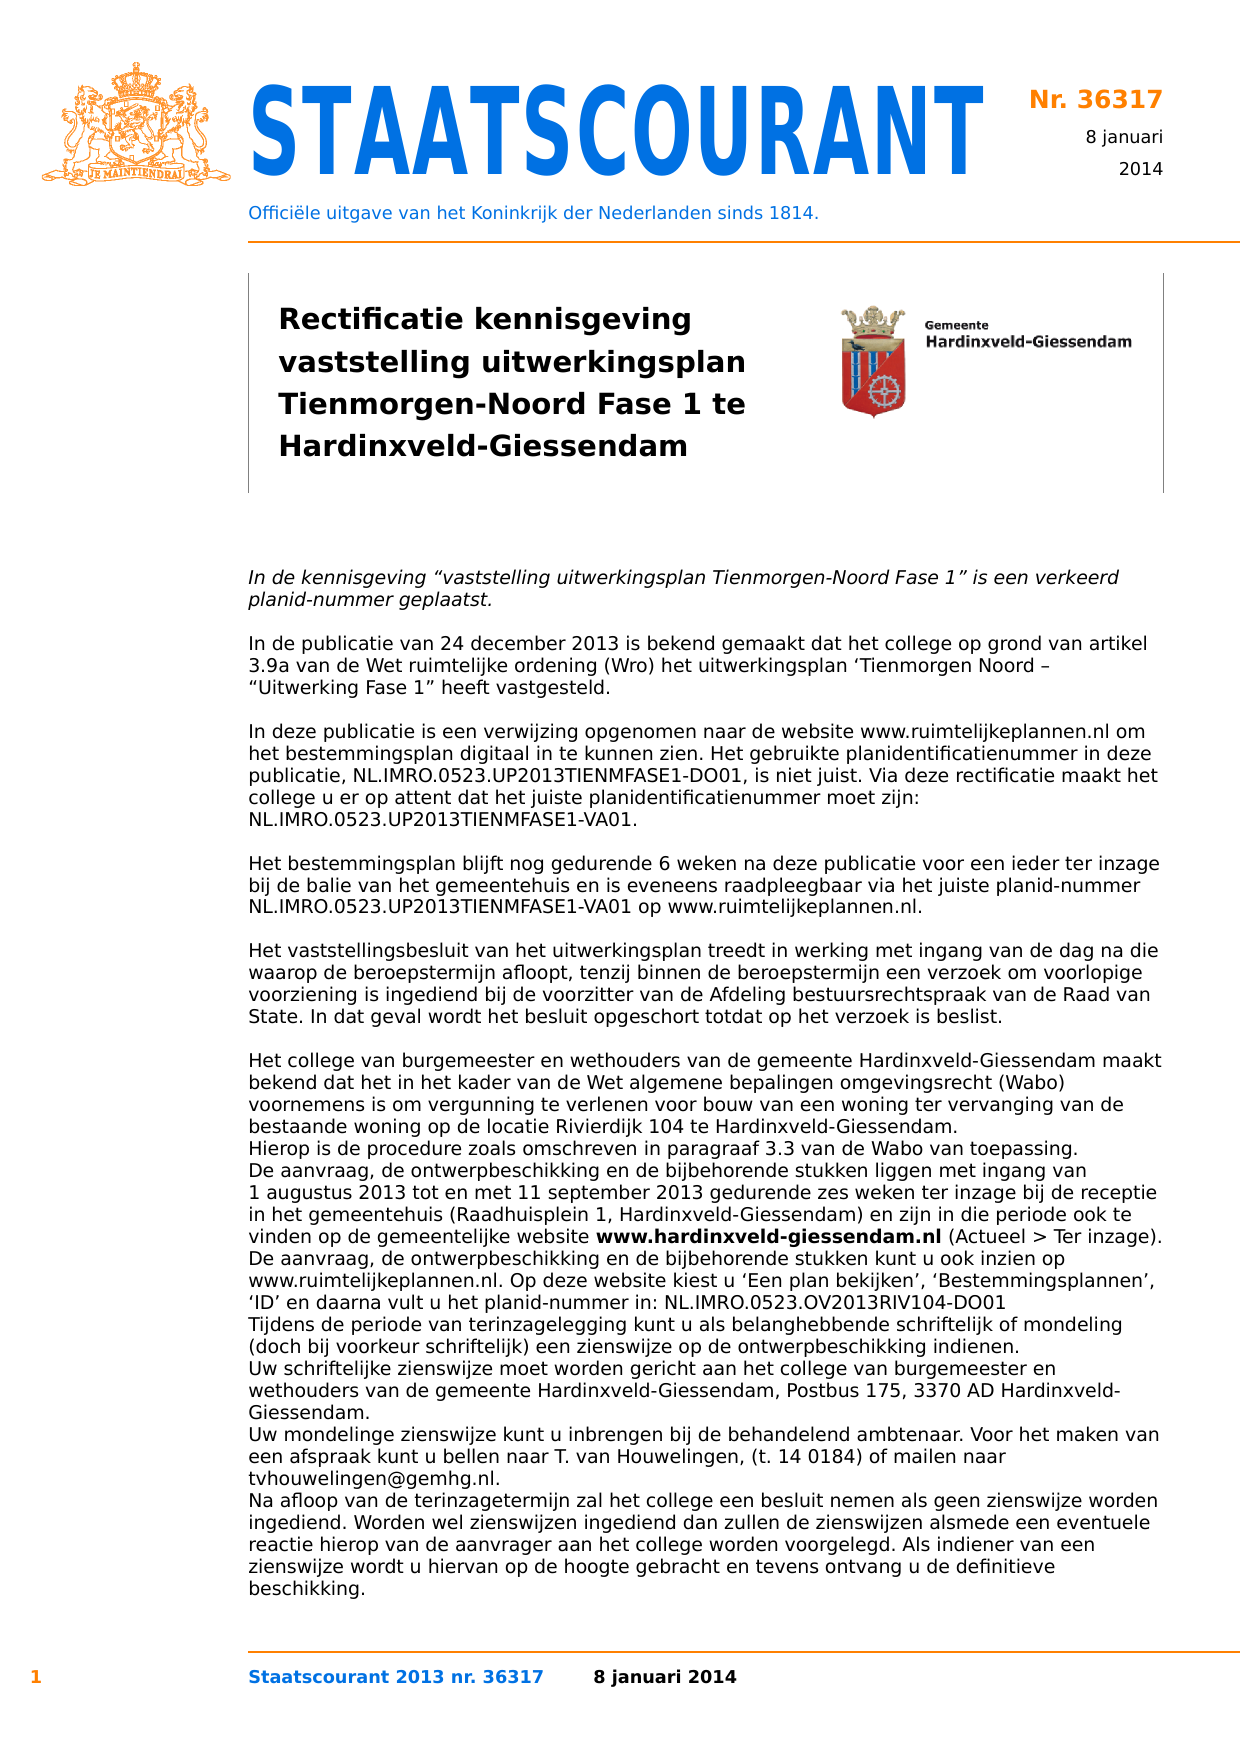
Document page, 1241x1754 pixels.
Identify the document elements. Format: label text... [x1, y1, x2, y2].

text Het bestemmingsplan blijft nog gedurende 6 weken na deze publicatie voor een ieder ter inzage bij de balie van het gemeentehuis en is eveneens raadpleegbaar via het juiste planid-nummer NL.IMRO.0523.UP2013TIENMFASE1-VA01 op www.ruimtelijkeplannen.nl. [248, 852, 1163, 918]
picture [838, 302, 1134, 421]
table_header STAATSCOURANT [248, 62, 998, 203]
table_header Nr. 36317 [998, 62, 1240, 121]
text Het vaststellingsbesluit van het uitwerkingsplan treedt in werking met ingang van de dag na die waarop de beroepstermijn afloopt, tenzij binnen de beroepstermijn een verzoek om voorlopige voorziening is ingediend bij de voorzitter van de Afdeling bestuursrechtspraak van de Raad van State. In dat geval wordt het besluit opgeschort totdat op het verzoek is beslist. [248, 940, 1163, 1028]
text Na afloop van de terinzagetermijn zal het college een besluit nemen als geen zienswijze worden ingediend. Worden wel zienswijzen ingediend dan zullen de zienswijzen alsmede een eventuele reactie hierop van de aanvrager aan het college worden voorgelegd. Als indiener van een zienswijze wordt u hiervan op de hoogte gebracht en tevens ontvang u de definitieve beschikking. [248, 1490, 1163, 1599]
picture [41, 62, 231, 186]
text Uw schriftelijke zienswijze moet worden gericht aan het college van burgemeester en wethouders van de gemeente Hardinxveld-Giessendam, Postbus 175, 3370 AD Hardinxveld-Giessendam. [248, 1358, 1163, 1424]
table_cell Officiële uitgave van het Koninkrijk der Nederlanden sinds 1814. [248, 203, 1240, 241]
text Tijdens de periode van terinzagelegging kunt u als belanghebbende schriftelijk of mondeling (doch bij voorkeur schriftelijk) een zienswijze op de ontwerpbeschikking indienen. [248, 1314, 1163, 1358]
text Het college van burgemeester en wethouders van de gemeente Hardinxveld-Giessendam maakt bekend dat het in het kader van de Wet algemene bepalingen omgevingsrecht (Wabo) voornemens is om vergunning te verlenen voor bouw van een woning ter vervanging van de bestaande woning op de locatie Rivierdijk 104 te Hardinxveld-Giessendam. [248, 1050, 1163, 1138]
text Hierop is de procedure zoals omschreven in paragraaf 3.3 van de Wabo van toepassing. [248, 1138, 1163, 1160]
text Uw mondelinge zienswijze kunt u inbrengen bij de behandelend ambtenaar. Voor het maken van een afspraak kunt u bellen naar T. van Houwelingen, (t. 14 0184) of mailen naar tvhouwelingen@gemhg.nl. [248, 1424, 1163, 1490]
table_header [25, 62, 248, 241]
table_cell 8 januari [998, 121, 1240, 153]
text In de kennisgeving “vaststelling uitwerkingsplan Tienmorgen-Noord Fase 1” is een verkeerd planid-nummer geplaatst. [248, 567, 1163, 611]
text De aanvraag, de ontwerpbeschikking en de bijbehorende stukken liggen met ingang van 1 augustus 2013 tot en met 11 september 2013 gedurende zes weken ter inzage bij de receptie in het gemeentehuis (Raadhuisplein 1, Hardinxveld-Giessendam) en zijn in die periode ook te vinden op de gemeentelijke website www.hardinxveld-giessendam.nl (Actueel > Ter inzage). De aanvraag, de ontwerpbeschikking en de bijbehorende stukken kunt u ook inzien op www.ruimtelijkeplannen.nl. Op deze website kiest u ‘Een plan bekijken’, ‘Bestemmingsplannen’, ‘ID’ en daarna vult u het planid-nummer in: NL.IMRO.0523.OV2013RIV104-DO01 [248, 1160, 1163, 1314]
subtitle Rectificatie kennisgeving vaststelling uitwerkingsplan Tienmorgen-Noord Fase 1 te Hardinxveld-Giessendam [249, 273, 1163, 493]
text In deze publicatie is een verwijzing opgenomen naar de website www.ruimtelijkeplannen.nl om het bestemmingsplan digitaal in te kunnen zien. Het gebruikte planidentificatienummer in deze publicatie, NL.IMRO.0523.UP2013TIENMFASE1-DO01, is niet juist. Via deze rectificatie maakt het college u er op attent dat het juiste planidentificatienummer moet zijn: NL.IMRO.0523.UP2013TIENMFASE1-VA01. [248, 721, 1163, 831]
text In de publicatie van 24 december 2013 is bekend gemaakt dat het college op grond van artikel 3.9a van de Wet ruimtelijke ordening (Wro) het uitwerkingsplan ‘Tienmorgen Noord – “Uitwerking Fase 1” heeft vastgesteld. [248, 633, 1163, 699]
table_cell 2014 [998, 153, 1240, 203]
